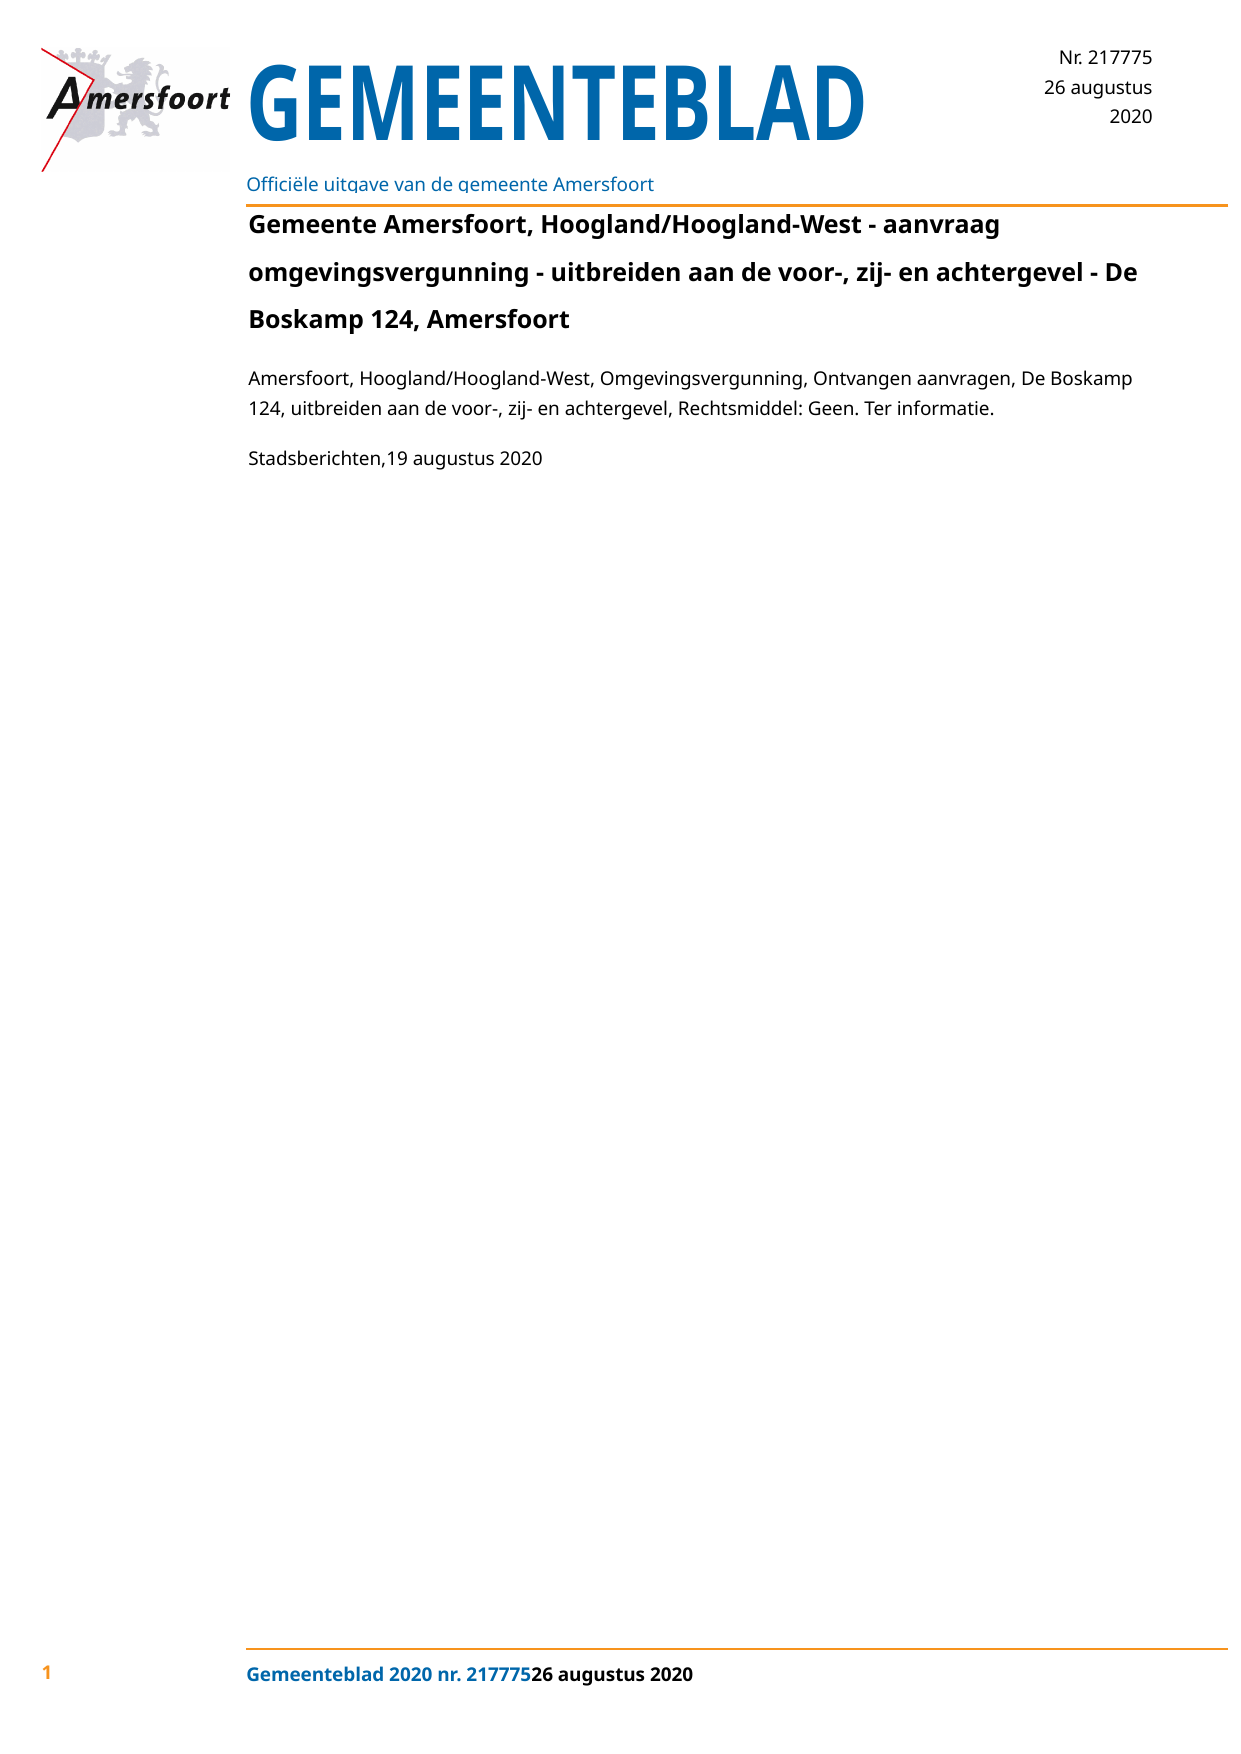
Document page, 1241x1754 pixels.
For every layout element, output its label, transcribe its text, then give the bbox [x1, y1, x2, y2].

text Stadsberichten,19 augustus 2020 [248, 446, 1152, 471]
text Gemeente Amersfoort, Hoogland/Hoogland-West - aanvraag omgevingsvergunning - uitbreiden aan de voor-, zij- en achtergevel - De Boskamp 124, Amersfoort [248, 207, 1152, 336]
picture [41, 47, 231, 172]
text Amersfoort, Hoogland/Hoogland-West, Omgevingsvergunning, Ontvangen aanvragen, De Boskamp 124, uitbreiden aan de voor-, zij- en achtergevel, Rechtsmiddel: Geen. Ter informatie. [248, 366, 1152, 421]
